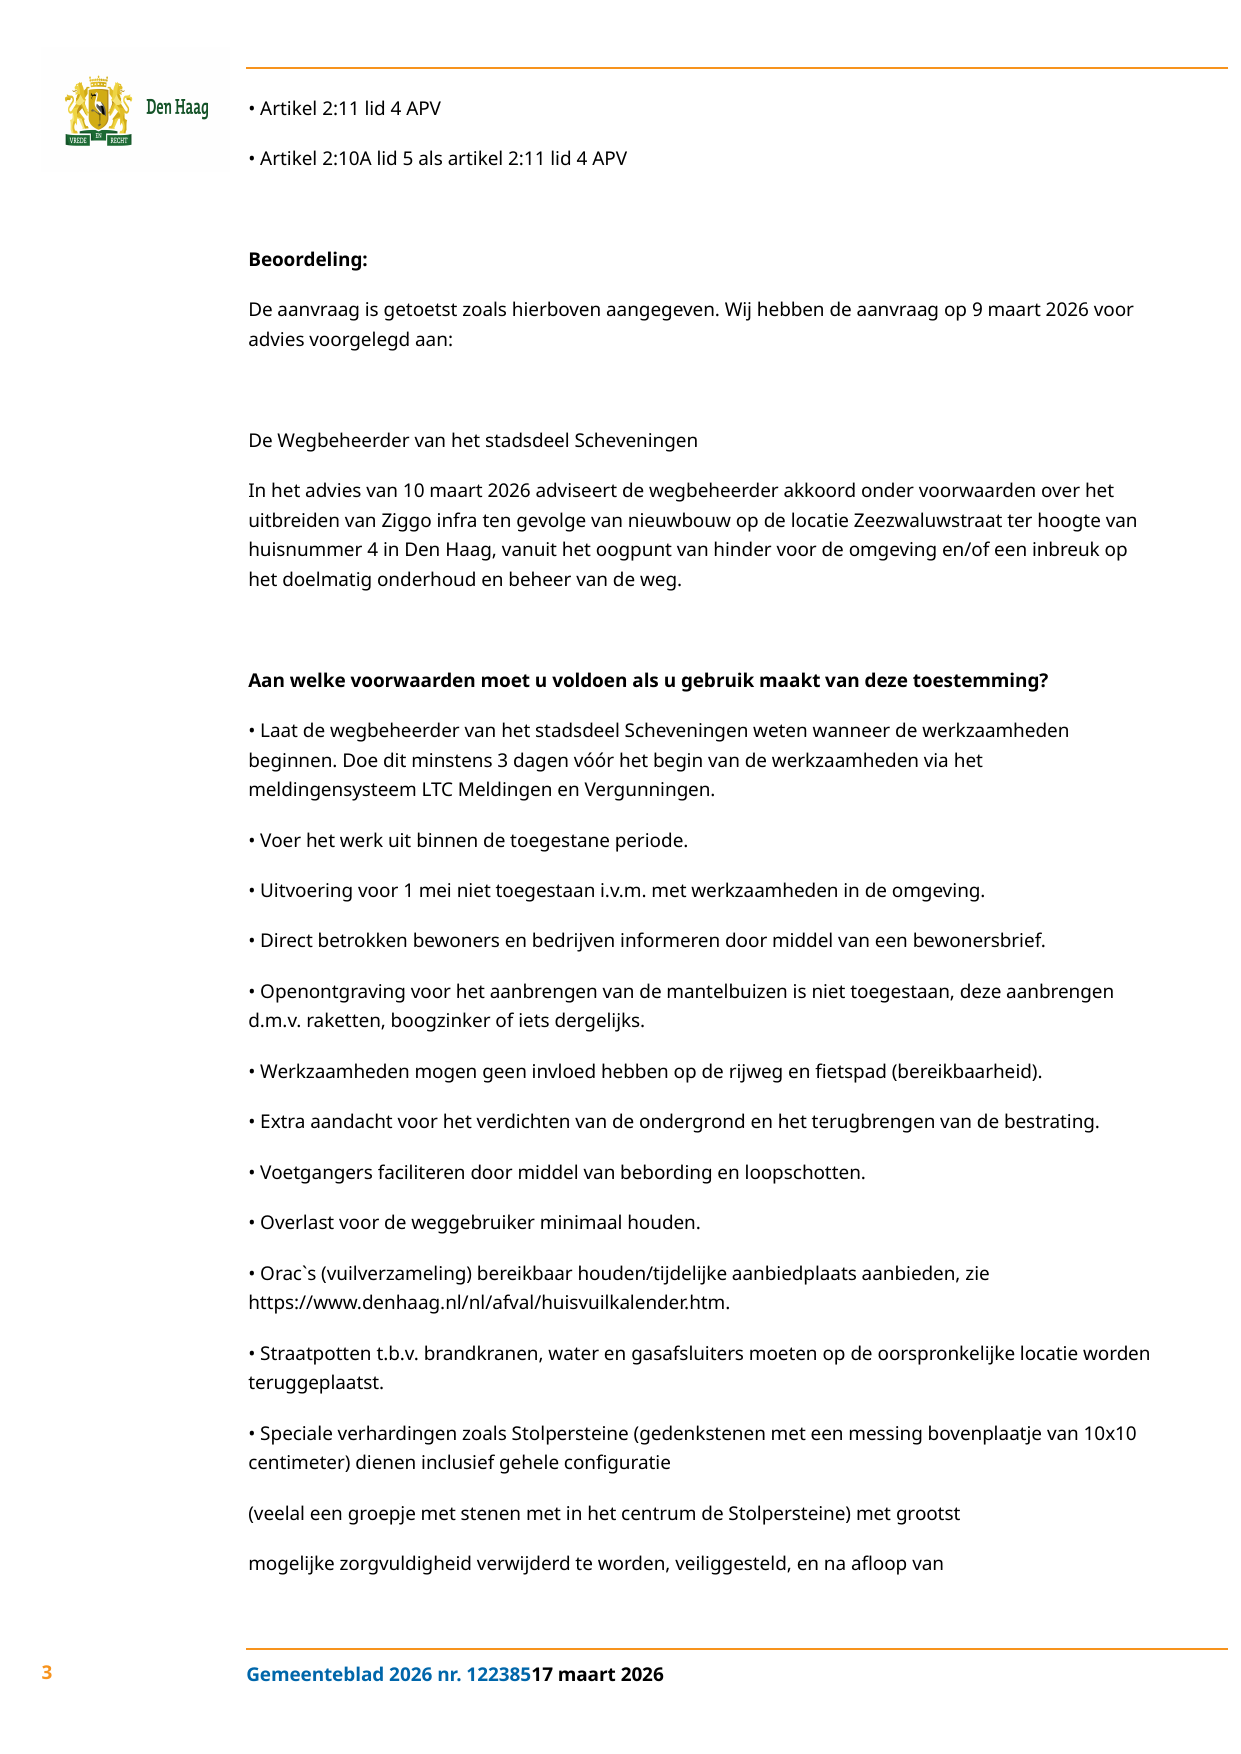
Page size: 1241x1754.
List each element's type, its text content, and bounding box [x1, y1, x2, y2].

text Beoordeling: [248, 246, 1152, 272]
text • Direct betrokken bewoners en bedrijven informeren door middel van een bewonersbrief. [248, 928, 1152, 953]
text • Straatpotten t.b.v. brandkranen, water en gasafsluiters moeten op de oorspronkelijke locatie worden teruggeplaatst. [248, 1340, 1152, 1395]
text • Openontgraving voor het aanbrengen van de mantelbuizen is niet toegestaan, deze aanbrengen d.m.v. raketten, boogzinker of iets dergelijks. [248, 978, 1152, 1033]
text (veelal een groepje met stenen met in het centrum de Stolpersteine) met grootst [248, 1500, 1152, 1526]
text • Voer het werk uit binnen de toegestane periode. [248, 827, 1152, 853]
text De Wegbeheerder van het stadsdeel Scheveningen [248, 427, 1152, 453]
picture [41, 47, 231, 172]
text • Orac`s (vuilverzameling) bereikbaar houden/tijdelijke aanbiedplaats aanbieden, zie https://www.denhaag.nl/nl/afval/huisvuilkalender.htm. [248, 1260, 1152, 1315]
text • Voetgangers faciliteren door middel van bebording en loopschotten. [248, 1159, 1152, 1185]
text De aanvraag is getoetst zoals hierboven aangegeven. Wij hebben de aanvraag op 9 maart 2026 voor advies voorgelegd aan: [248, 296, 1152, 352]
text mogelijke zorgvuldigheid verwijderd te worden, veiliggesteld, en na afloop van [248, 1550, 1152, 1576]
text • Speciale verhardingen zoals Stolpersteine (gedenkstenen met een messing bovenplaatje van 10x10 centimeter) dienen inclusief gehele configuratie [248, 1420, 1152, 1475]
text • Artikel 2:10A lid 5 als artikel 2:11 lid 4 APV [248, 145, 1152, 171]
text Aan welke voorwaarden moet u voldoen als u gebruik maakt van deze toestemming? [248, 667, 1152, 693]
text • Werkzaamheden mogen geen invloed hebben op de rijweg en fietspad (bereikbaarheid). [248, 1058, 1152, 1084]
text • Uitvoering voor 1 mei niet toegestaan i.v.m. met werkzaamheden in de omgeving. [248, 877, 1152, 903]
text • Overlast voor de weggebruiker minimaal houden. [248, 1209, 1152, 1235]
text • Laat de wegbeheerder van het stadsdeel Scheveningen weten wanneer de werkzaamheden beginnen. Doe dit minstens 3 dagen vóór het begin van de werkzaamheden via het meldingensysteem LTC Meldingen en Vergunningen. [248, 717, 1152, 802]
text • Artikel 2:11 lid 4 APV [248, 95, 1152, 121]
text In het advies van 10 maart 2026 adviseert de wegbeheerder akkoord onder voorwaarden over het uitbreiden van Ziggo infra ten gevolge van nieuwbouw op de locatie Zeezwaluwstraat ter hoogte van huisnummer 4 in Den Haag, vanuit het oogpunt van hinder voor de omgeving en/of een inbreuk op het doelmatig onderhoud en beheer van de weg. [248, 477, 1152, 592]
text • Extra aandacht voor het verdichten van de ondergrond en het terugbrengen van de bestrating. [248, 1108, 1152, 1134]
